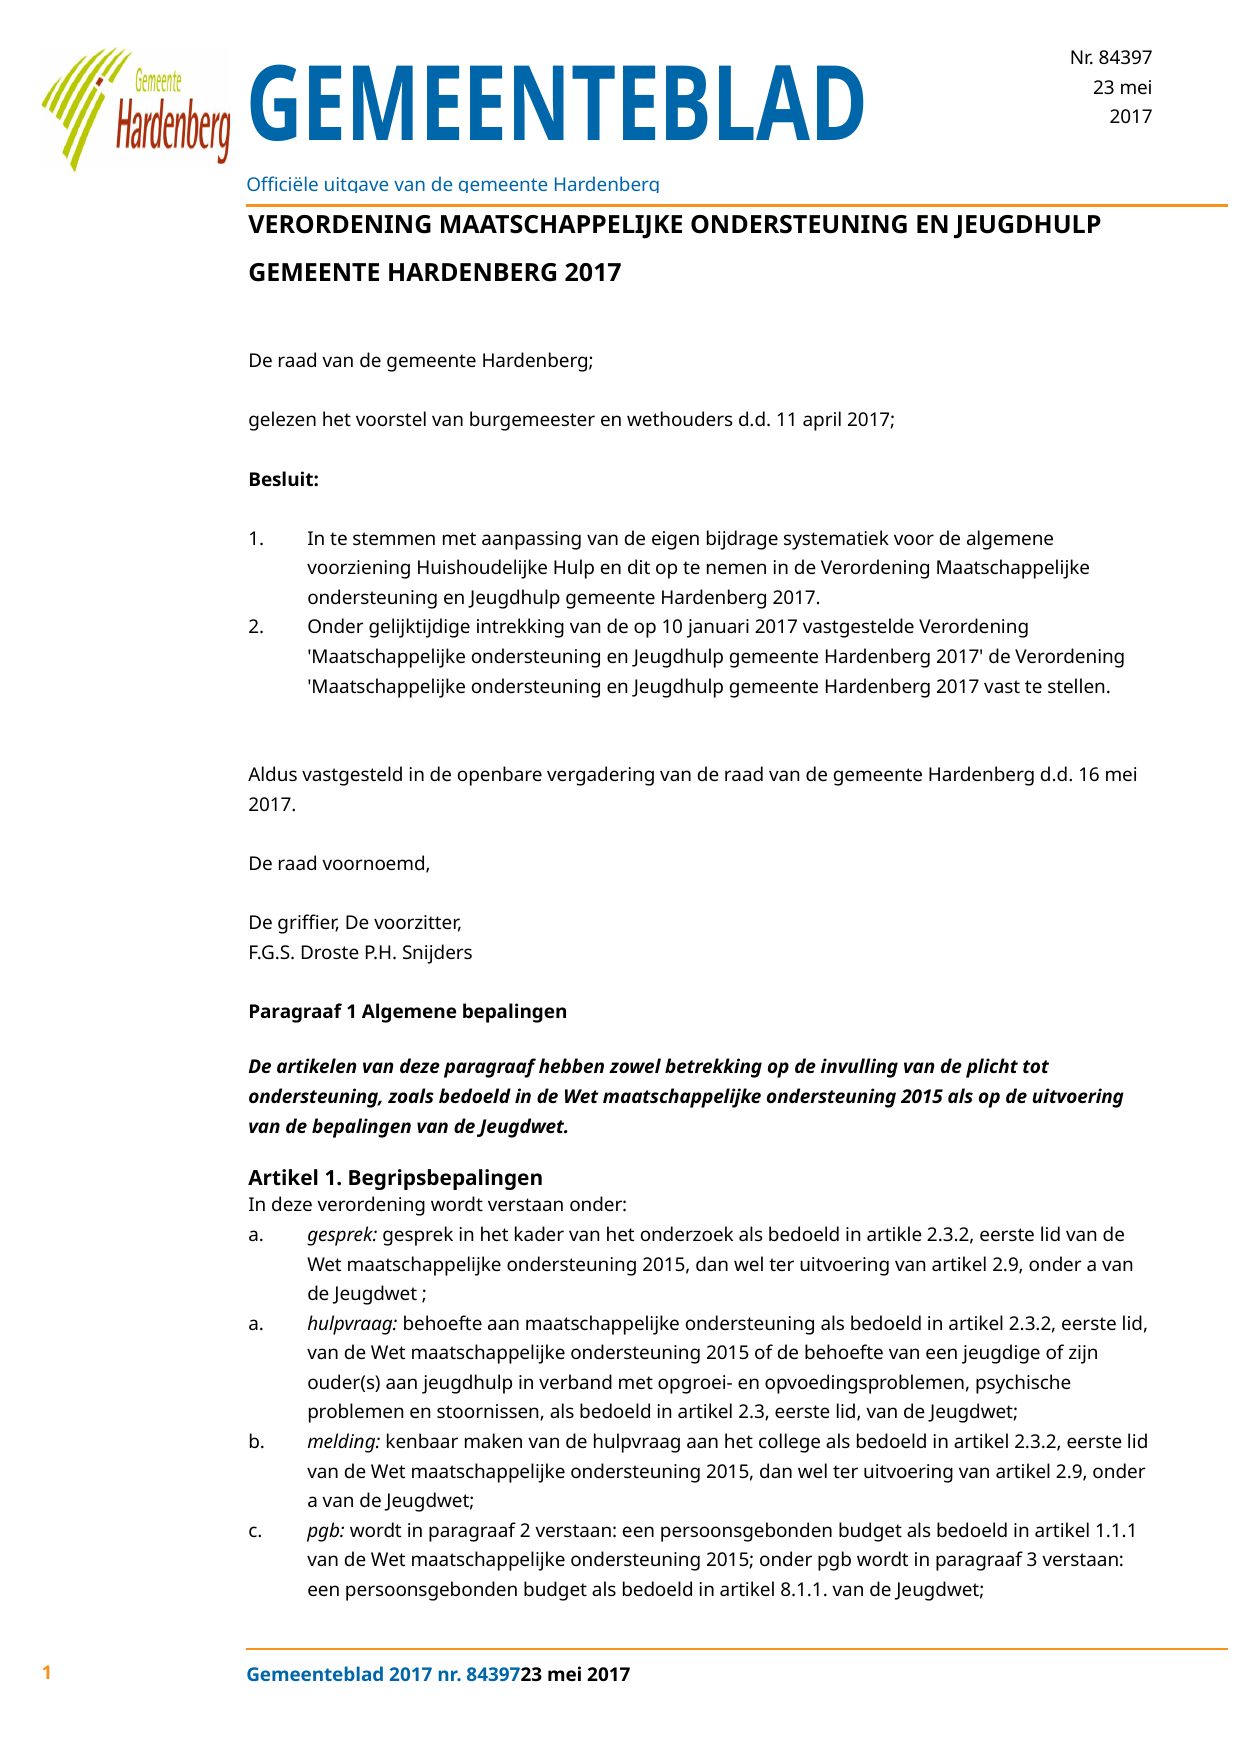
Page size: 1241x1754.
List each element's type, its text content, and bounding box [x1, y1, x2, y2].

text De griffier, De voorzitter, [248, 909, 1152, 935]
list Onder gelijktijdige intrekking van de op 10 januari 2017 vastgestelde Verordening 'Maatschappelijke ondersteuning en Jeugdhulp gemeente Hardenberg 2017' de Verordening 'Maatschappelijke ondersteuning en Jeugdhulp gemeente Hardenberg 2017 vast te stellen. [248, 614, 1152, 699]
list pgb: wordt in paragraaf 2 verstaan: een persoonsgebonden budget als bedoeld in artikel 1.1.1 van de Wet maatschappelijke ondersteuning 2015; onder pgb wordt in paragraaf 3 verstaan: een persoonsgebonden budget als bedoeld in artikel 8.1.1. van de Jeugdwet; [248, 1517, 1152, 1602]
text F.G.S. Droste P.H. Snijders [248, 939, 1152, 965]
text gelezen het voorstel van burgemeester en wethouders d.d. 11 april 2017; [248, 407, 1152, 432]
text VERORDENING MAATSCHAPPELIJKE ONDERSTEUNING EN JEUGDHULP GEMEENTE HARDENBERG 2017 [248, 207, 1152, 288]
picture [41, 47, 231, 172]
text Aldus vastgesteld in de openbare vergadering van de raad van de gemeente Hardenberg d.d. 16 mei 2017. [248, 762, 1152, 817]
list hulpvraag: behoefte aan maatschappelijke ondersteuning als bedoeld in artikel 2.3.2, eerste lid, van de Wet maatschappelijke ondersteuning 2015 of de behoefte van een jeugdige of zijn ouder(s) aan jeugdhulp in verband met opgroei- en opvoedingsproblemen, psychische problemen en stoornissen, als bedoeld in artikel 2.3, eerste lid, van de Jeugdwet; [248, 1310, 1152, 1424]
list In te stemmen met aanpassing van de eigen bijdrage systematiek voor de algemene voorziening Huishoudelijke Hulp en dit op te nemen in de Verordening Maatschappelijke ondersteuning en Jeugdhulp gemeente Hardenberg 2017. [248, 525, 1152, 610]
list gesprek: gesprek in het kader van het onderzoek als bedoeld in artikle 2.3.2, eerste lid van de Wet maatschappelijke ondersteuning 2015, dan wel ter uitvoering van artikel 2.9, onder a van de Jeugdwet ; [248, 1221, 1152, 1306]
text De artikelen van deze paragraaf hebben zowel betrekking op de invulling van de plicht tot ondersteuning, zoals bedoeld in de Wet maatschappelijke ondersteuning 2015 als op de uitvoering van de bepalingen van de Jeugdwet. [248, 1054, 1152, 1138]
text De raad voornoemd, [248, 850, 1152, 876]
text In deze verordening wordt verstaan onder: [248, 1192, 1152, 1217]
text Besluit: [248, 466, 1152, 492]
list melding: kenbaar maken van de hulpvraag aan het college als bedoeld in artikel 2.3.2, eerste lid van de Wet maatschappelijke ondersteuning 2015, dan wel ter uitvoering van artikel 2.9, onder a van de Jeugdwet; [248, 1428, 1152, 1513]
text De raad van de gemeente Hardenberg; [248, 347, 1152, 373]
text Paragraaf 1 Algemene bepalingen [248, 998, 1152, 1024]
text Artikel 1. Begripsbepalingen [248, 1163, 1152, 1192]
